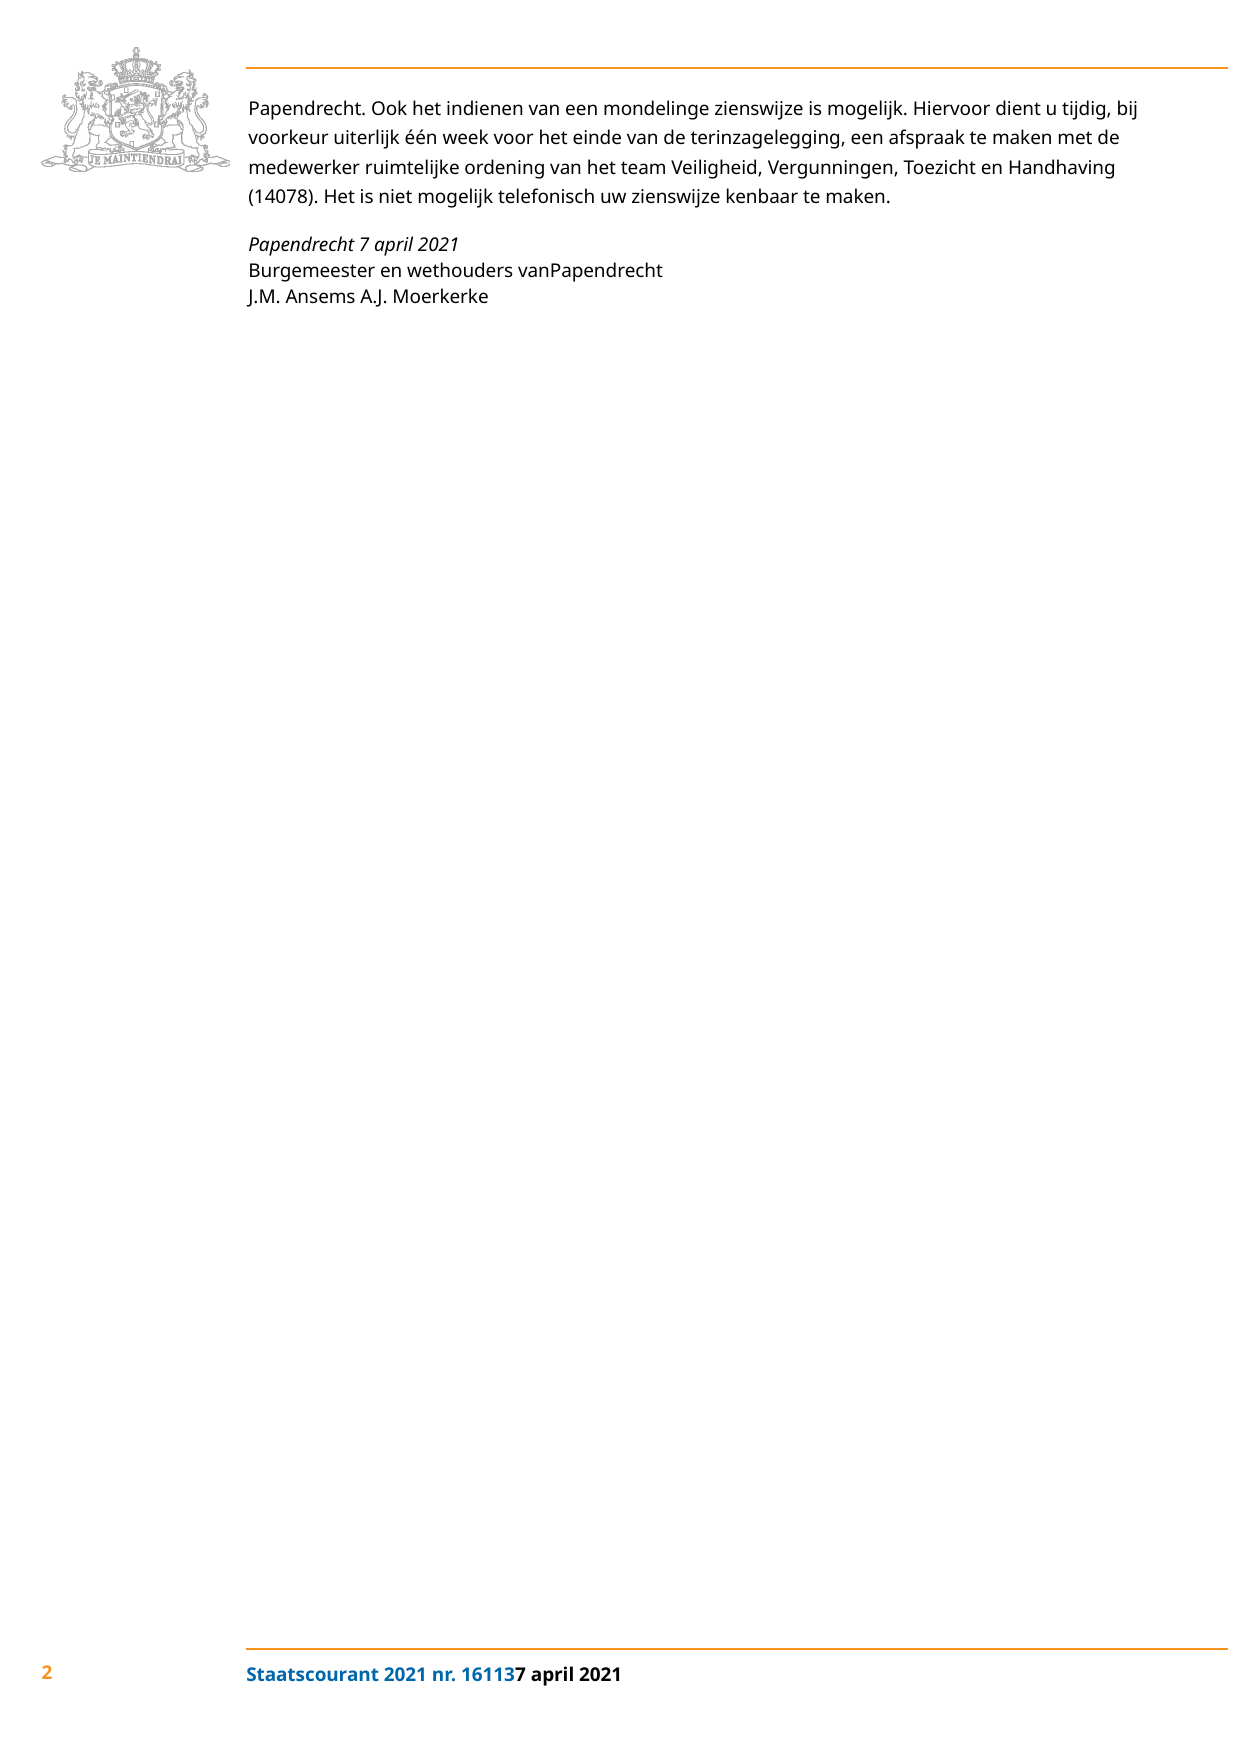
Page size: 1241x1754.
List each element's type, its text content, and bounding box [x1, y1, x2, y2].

text Burgemeester en wethouders vanPapendrecht [248, 257, 1152, 283]
text J.M. Ansems A.J. Moerkerke [248, 283, 1152, 308]
picture [41, 47, 231, 172]
text Papendrecht 7 april 2021 [248, 231, 1152, 257]
text Papendrecht. Ook het indienen van een mondelinge zienswijze is mogelijk. Hiervoor dient u tijdig, bij voorkeur uiterlijk één week voor het einde van de terinzagelegging, een afspraak te maken met de medewerker ruimtelijke ordening van het team Veiligheid, Vergunningen, Toezicht en Handhaving (14078). Het is niet mogelijk telefonisch uw zienswijze kenbaar te maken. [248, 95, 1152, 209]
